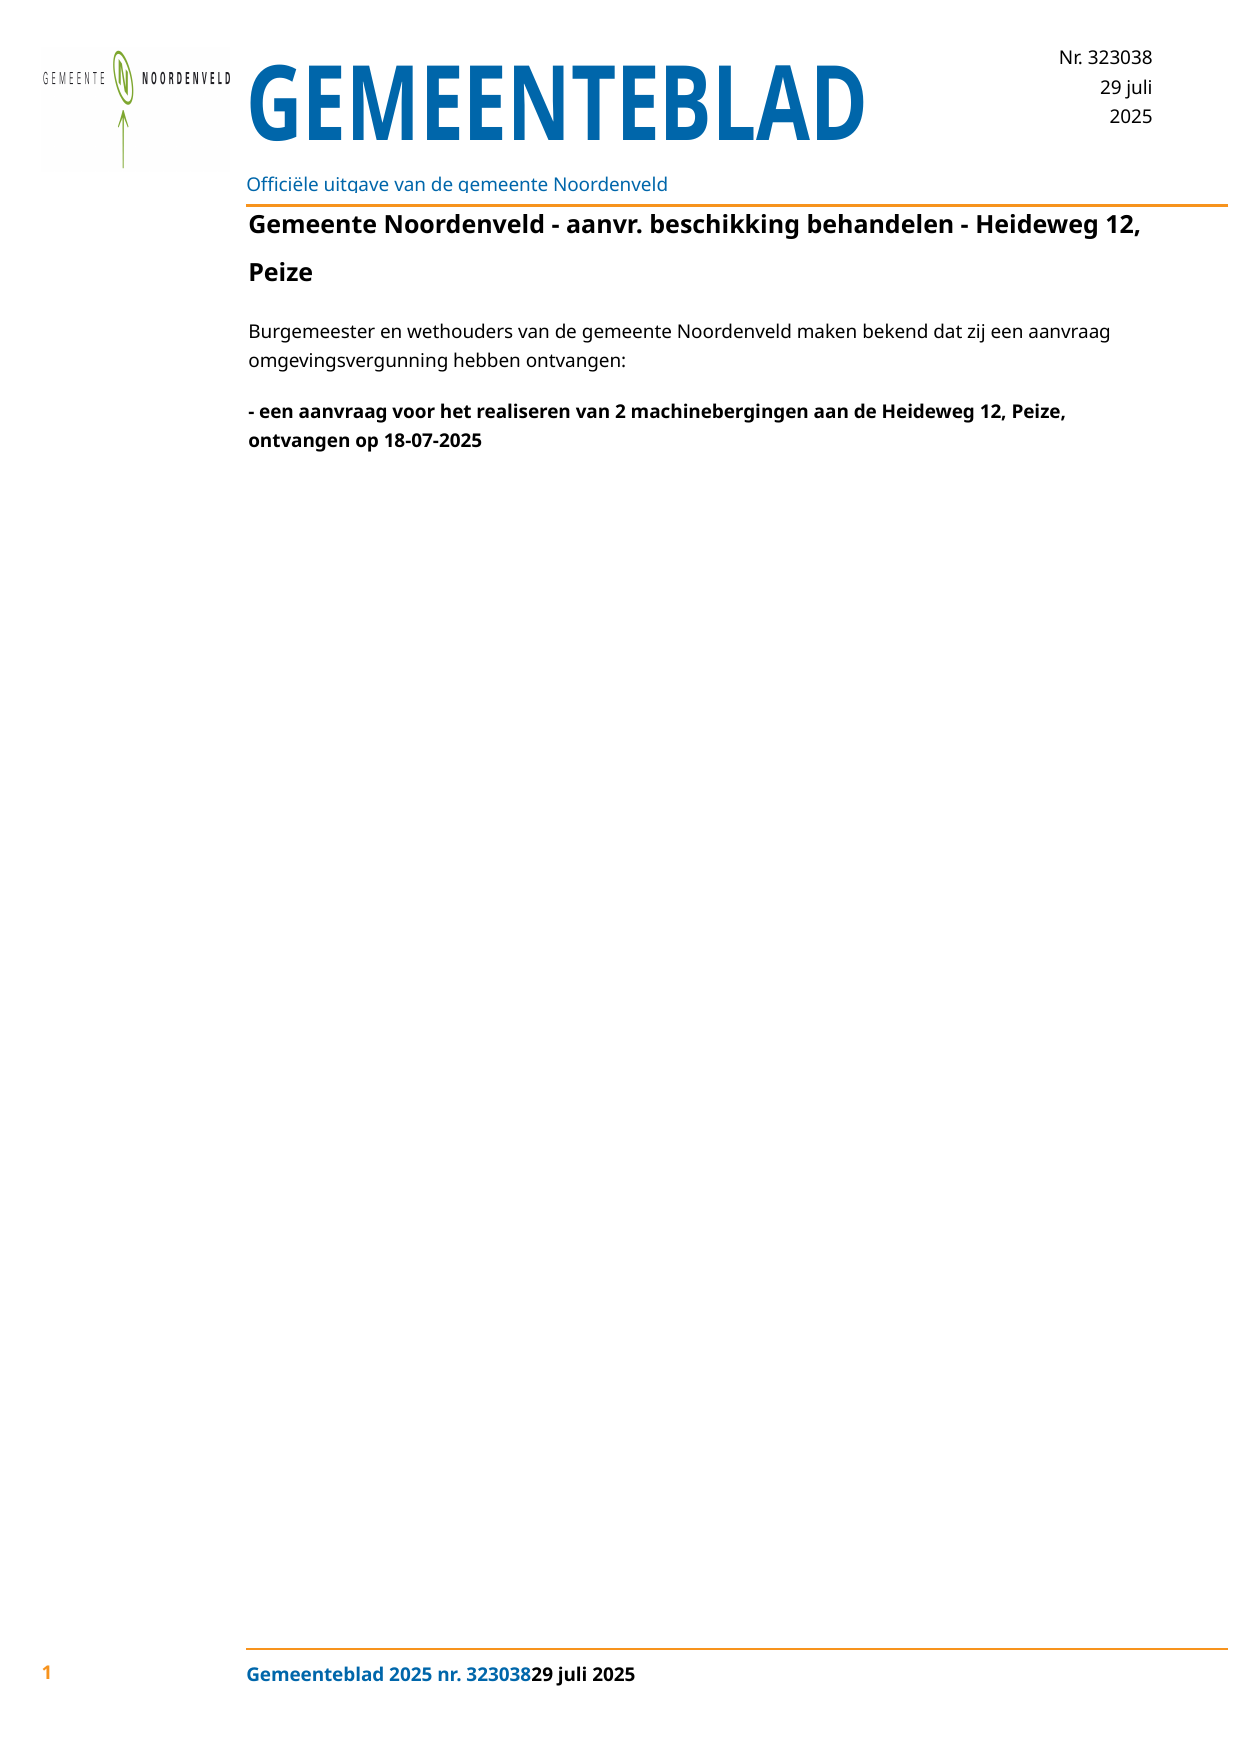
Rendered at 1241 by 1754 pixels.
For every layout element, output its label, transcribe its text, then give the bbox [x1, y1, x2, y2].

text - een aanvraag voor het realiseren van 2 machinebergingen aan de Heideweg 12, Peize, ontvangen op 18-07-2025 [248, 398, 1152, 453]
text Gemeente Noordenveld - aanvr. beschikking behandelen - Heideweg 12, Peize [248, 207, 1152, 288]
picture [41, 47, 231, 172]
text Burgemeester en wethouders van de gemeente Noordenveld maken bekend dat zij een aanvraag omgevingsvergunning hebben ontvangen: [248, 318, 1152, 373]
